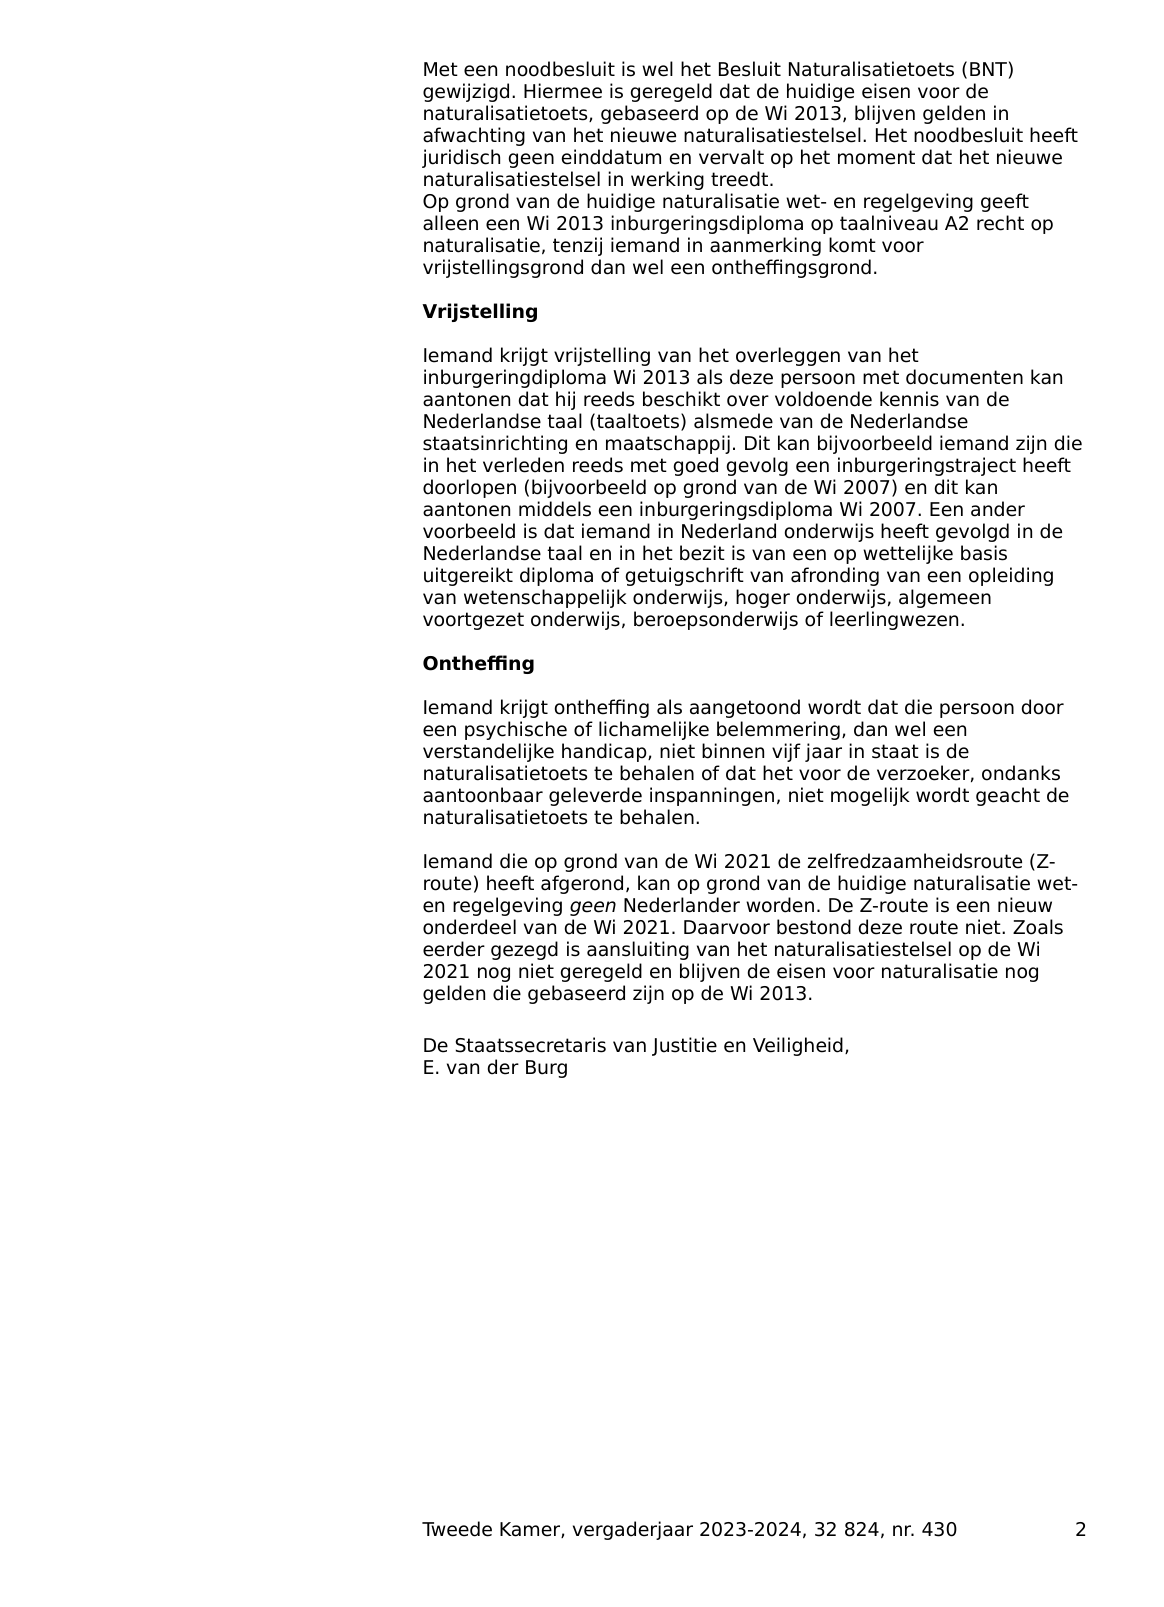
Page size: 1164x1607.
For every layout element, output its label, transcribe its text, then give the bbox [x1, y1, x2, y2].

subtitle Vrijstelling [422, 301, 1087, 323]
text Iemand krijgt ontheffing als aangetoond wordt dat die persoon door een psychische of lichamelijke belemmering, dan wel een verstandelijke handicap, niet binnen vijf jaar in staat is de naturalisatietoets te behalen of dat het voor de verzoeker, ondanks aantoonbaar geleverde inspanningen, niet mogelijk wordt geacht de naturalisatietoets te behalen. [422, 697, 1087, 829]
text Met een noodbesluit is wel het Besluit Naturalisatietoets (BNT) gewijzigd. Hiermee is geregeld dat de huidige eisen voor de naturalisatietoets, gebaseerd op de Wi 2013, blijven gelden in afwachting van het nieuwe naturalisatiestelsel. Het noodbesluit heeft juridisch geen einddatum en vervalt op het moment dat het nieuwe naturalisatiestelsel in werking treedt. [422, 59, 1087, 191]
text Iemand die op grond van de Wi 2021 de zelfredzaamheidsroute (Z-route) heeft afgerond, kan op grond van de huidige naturalisatie wet- en regelgeving geen Nederlander worden. De Z-route is een nieuw onderdeel van de Wi 2021. Daarvoor bestond deze route niet. Zoals eerder gezegd is aansluiting van het naturalisatiestelsel op de Wi 2021 nog niet geregeld en blijven de eisen voor naturalisatie nog gelden die gebaseerd zijn op de Wi 2013. [422, 851, 1087, 1005]
subtitle Ontheffing [422, 653, 1087, 675]
text De Staatssecretaris van Justitie en Veiligheid, E. van der Burg [422, 1035, 1087, 1079]
text Iemand krijgt vrijstelling van het overleggen van het inburgeringdiploma Wi 2013 als deze persoon met documenten kan aantonen dat hij reeds beschikt over voldoende kennis van de Nederlandse taal (taaltoets) alsmede van de Nederlandse staatsinrichting en maatschappij. Dit kan bijvoorbeeld iemand zijn die in het verleden reeds met goed gevolg een inburgeringstraject heeft doorlopen (bijvoorbeeld op grond van de Wi 2007) en dit kan aantonen middels een inburgeringsdiploma Wi 2007. Een ander voorbeeld is dat iemand in Nederland onderwijs heeft gevolgd in de Nederlandse taal en in het bezit is van een op wettelijke basis uitgereikt diploma of getuigschrift van afronding van een opleiding van wetenschappelijk onderwijs, hoger onderwijs, algemeen voortgezet onderwijs, beroepsonderwijs of leerlingwezen. [422, 345, 1087, 631]
text Op grond van de huidige naturalisatie wet- en regelgeving geeft alleen een Wi 2013 inburgeringsdiploma op taalniveau A2 recht op naturalisatie, tenzij iemand in aanmerking komt voor vrijstellingsgrond dan wel een ontheffingsgrond. [422, 191, 1087, 279]
